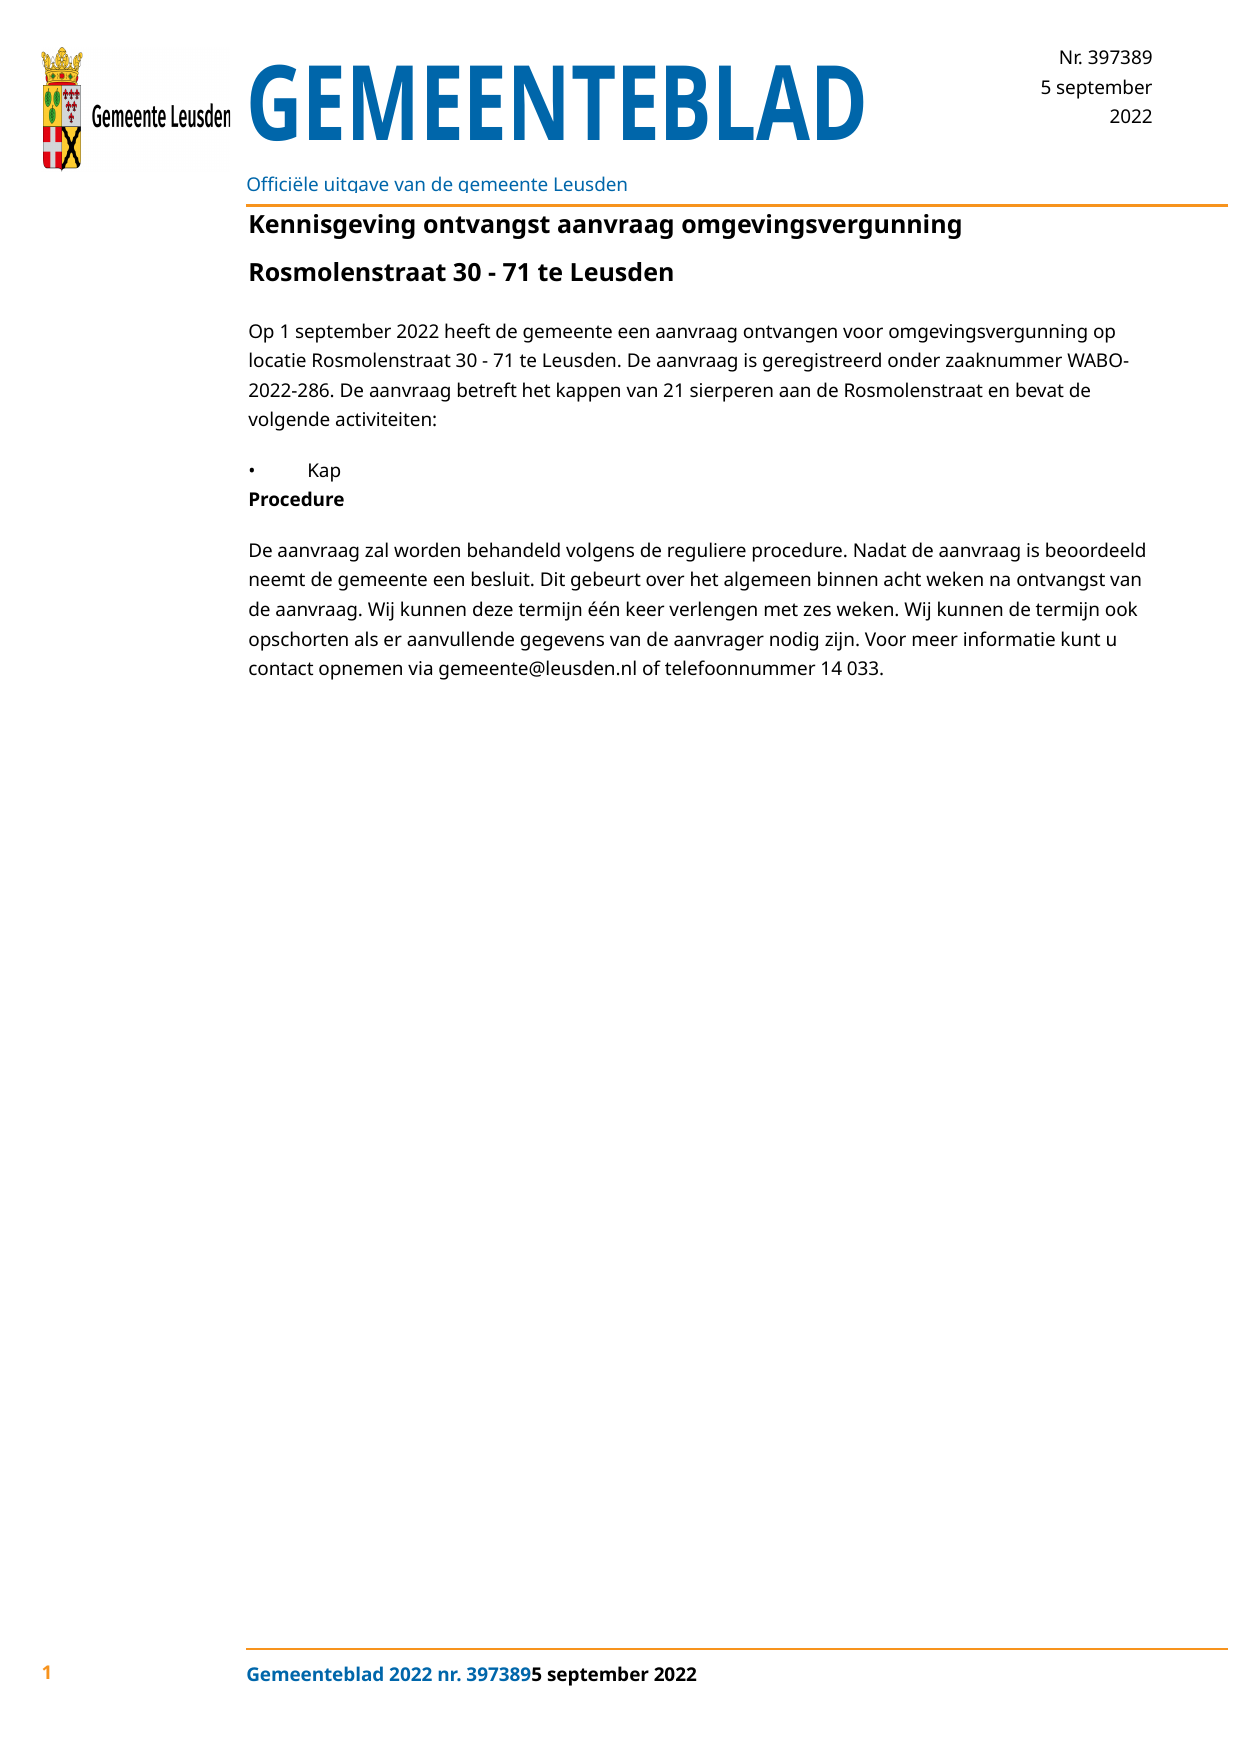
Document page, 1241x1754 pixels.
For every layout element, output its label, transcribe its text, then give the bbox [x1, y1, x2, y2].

text Procedure [248, 487, 1152, 512]
text Kennisgeving ontvangst aanvraag omgevingsvergunning Rosmolenstraat 30 - 71 te Leusden [248, 207, 1152, 288]
text De aanvraag zal worden behandeld volgens de reguliere procedure. Nadat de aanvraag is beoordeeld neemt de gemeente een besluit. Dit gebeurt over het algemeen binnen acht weken na ontvangst van de aanvraag. Wij kunnen deze termijn één keer verlengen met zes weken. Wij kunnen de termijn ook opschorten als er aanvullende gegevens van de aanvrager nodig zijn. Voor meer informatie kunt u contact opnemen via gemeente@leusden.nl of telefoonnummer 14 033. [248, 537, 1152, 681]
list Kap [248, 457, 1152, 483]
picture [41, 47, 231, 172]
text Op 1 september 2022 heeft de gemeente een aanvraag ontvangen voor omgevingsvergunning op locatie Rosmolenstraat 30 - 71 te Leusden. De aanvraag is geregistreerd onder zaaknummer WABO-2022-286. De aanvraag betreft het kappen van 21 sierperen aan de Rosmolenstraat en bevat de volgende activiteiten: [248, 318, 1152, 432]
